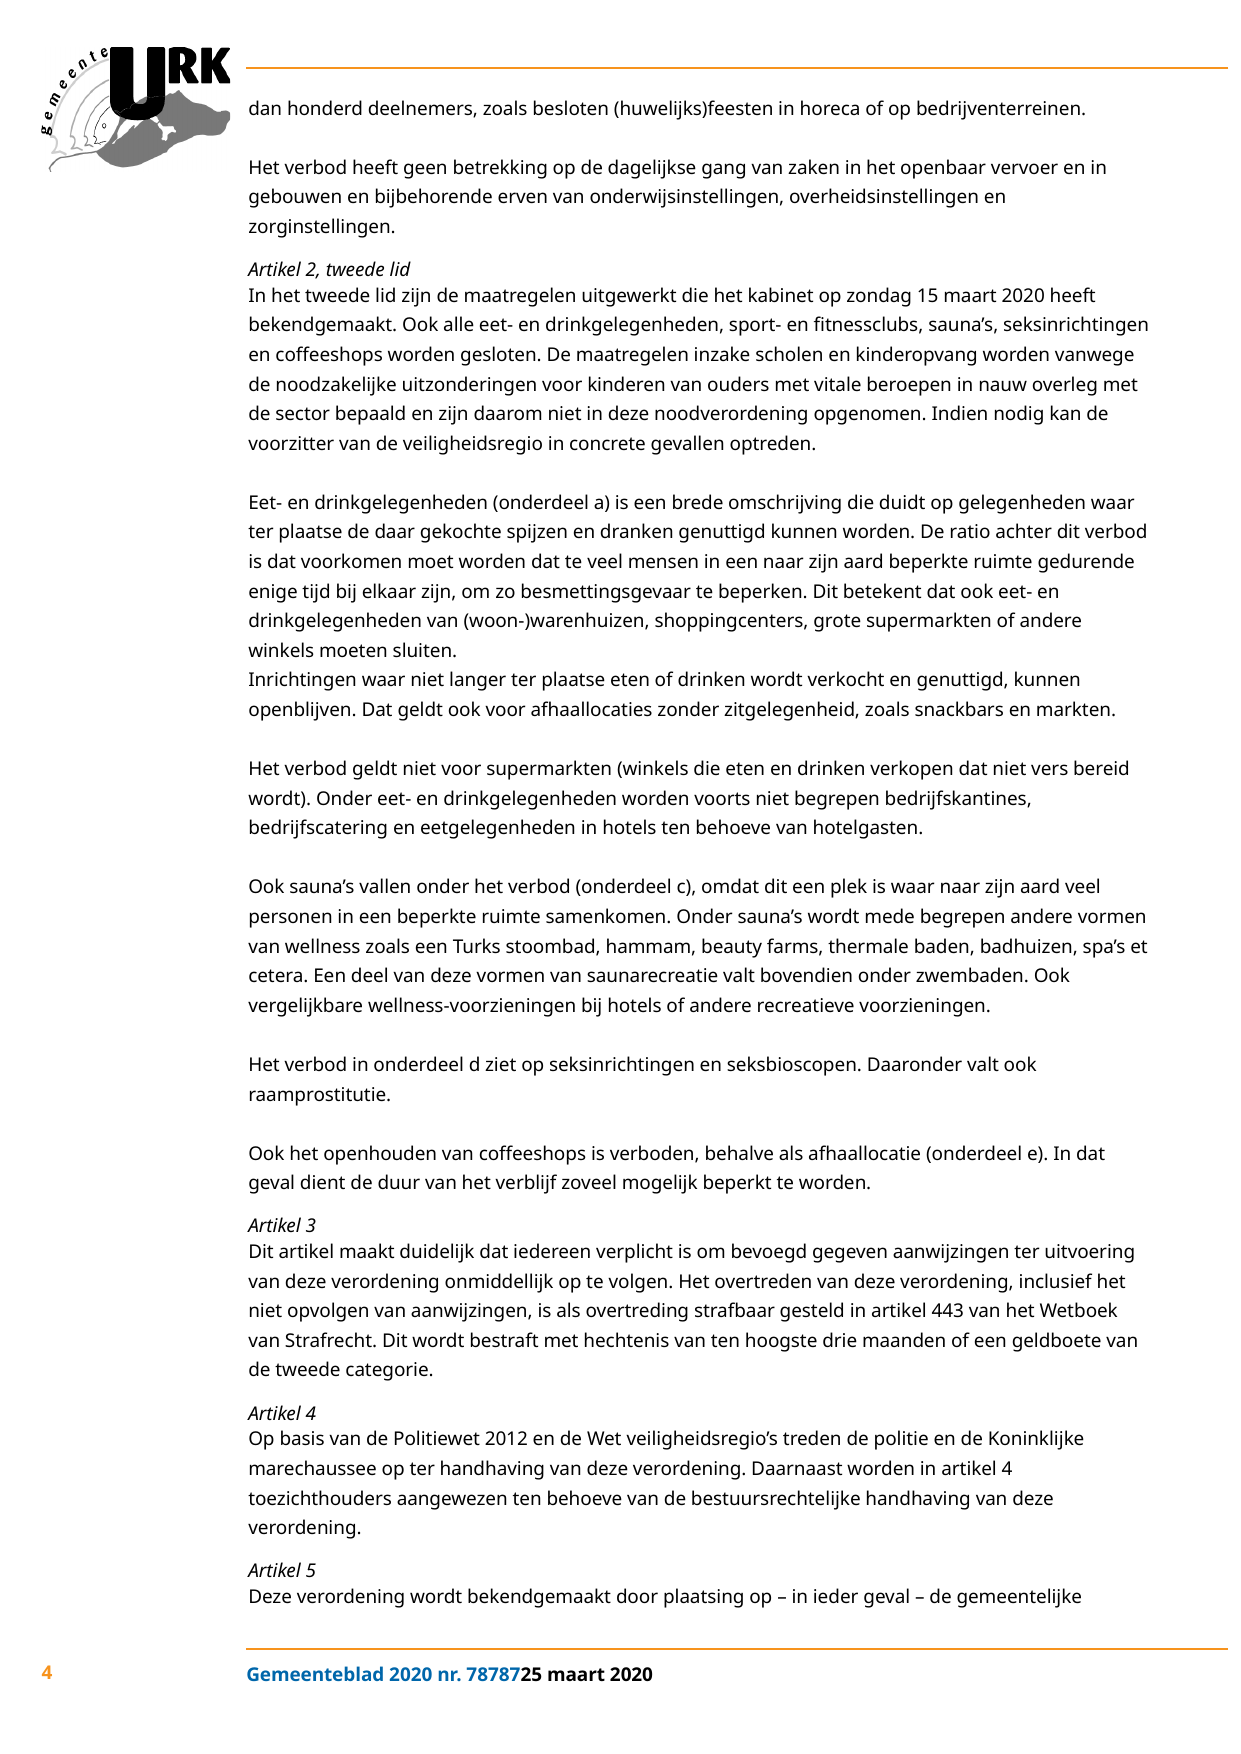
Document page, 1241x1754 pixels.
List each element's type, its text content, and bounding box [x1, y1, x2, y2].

text Inrichtingen waar niet langer ter plaatse eten of drinken wordt verkocht en genuttigd, kunnen openblijven. Dat geldt ook voor afhaallocaties zonder zitgelegenheid, zoals snackbars en markten. [248, 667, 1152, 722]
text Artikel 2, tweede lid [248, 256, 1152, 282]
text Ook het openhouden van coffeeshops is verboden, behalve als afhaallocatie (onderdeel e). In dat geval dient de duur van het verblijf zoveel mogelijk beperkt te worden. [248, 1140, 1152, 1195]
text Dit artikel maakt duidelijk dat iedereen verplicht is om bevoegd gegeven aanwijzingen ter uitvoering van deze verordening onmiddellijk op te volgen. Het overtreden van deze verordening, inclusief het niet opvolgen van aanwijzingen, is als overtreding strafbaar gesteld in artikel 443 van het Wetboek van Strafrecht. Dit wordt bestraft met hechtenis van ten hoogste drie maanden of een geldboete van de tweede categorie. [248, 1238, 1152, 1382]
text Het verbod geldt niet voor supermarkten (winkels die eten en drinken verkopen dat niet vers bereid wordt). Onder eet‐ en drinkgelegenheden worden voorts niet begrepen bedrijfskantines, bedrijfscatering en eetgelegenheden in hotels ten behoeve van hotelgasten. [248, 755, 1152, 840]
text Artikel 3 [248, 1213, 1152, 1238]
text Het verbod heeft geen betrekking op de dagelijkse gang van zaken in het openbaar vervoer en in gebouwen en bijbehorende erven van onderwijsinstellingen, overheidsinstellingen en zorginstellingen. [248, 154, 1152, 239]
text Eet‐ en drinkgelegenheden (onderdeel a) is een brede omschrijving die duidt op gelegenheden waar ter plaatse de daar gekochte spijzen en dranken genuttigd kunnen worden. De ratio achter dit verbod is dat voorkomen moet worden dat te veel mensen in een naar zijn aard beperkte ruimte gedurende enige tijd bij elkaar zijn, om zo besmettingsgevaar te beperken. Dit betekent dat ook eet‐ en drinkgelegenheden van (woon‐)warenhuizen, shoppingcenters, grote supermarkten of andere winkels moeten sluiten. [248, 489, 1152, 663]
text In het tweede lid zijn de maatregelen uitgewerkt die het kabinet op zondag 15 maart 2020 heeft bekendgemaakt. Ook alle eet‐ en drinkgelegenheden, sport‐ en fitnessclubs, sauna’s, seksinrichtingen en coffeeshops worden gesloten. De maatregelen inzake scholen en kinderopvang worden vanwege de noodzakelijke uitzonderingen voor kinderen van ouders met vitale beroepen in nauw overleg met de sector bepaald en zijn daarom niet in deze noodverordening opgenomen. Indien nodig kan de voorzitter van de veiligheidsregio in concrete gevallen optreden. [248, 282, 1152, 456]
text Het verbod in onderdeel d ziet op seksinrichtingen en seksbioscopen. Daaronder valt ook raamprostitutie. [248, 1051, 1152, 1106]
text Deze verordening wordt bekendgemaakt door plaatsing op – in ieder geval – de gemeentelijke [248, 1583, 1152, 1609]
text Op basis van de Politiewet 2012 en de Wet veiligheidsregio’s treden de politie en de Koninklijke marechaussee op ter handhaving van deze verordening. Daarnaast worden in artikel 4 toezichthouders aangewezen ten behoeve van de bestuursrechtelijke handhaving van deze verordening. [248, 1426, 1152, 1540]
text dan honderd deelnemers, zoals besloten (huwelijks)feesten in horeca of op bedrijventerreinen. [248, 95, 1152, 121]
text Artikel 4 [248, 1400, 1152, 1426]
text Artikel 5 [248, 1557, 1152, 1583]
text Ook sauna’s vallen onder het verbod (onderdeel c), omdat dit een plek is waar naar zijn aard veel personen in een beperkte ruimte samenkomen. Onder sauna’s wordt mede begrepen andere vormen van wellness zoals een Turks stoombad, hammam, beauty farms, thermale baden, badhuizen, spa’s et cetera. Een deel van deze vormen van saunarecreatie valt bovendien onder zwembaden. Ook vergelijkbare wellness‐voorzieningen bij hotels of andere recreatieve voorzieningen. [248, 874, 1152, 1018]
picture [41, 47, 231, 172]
